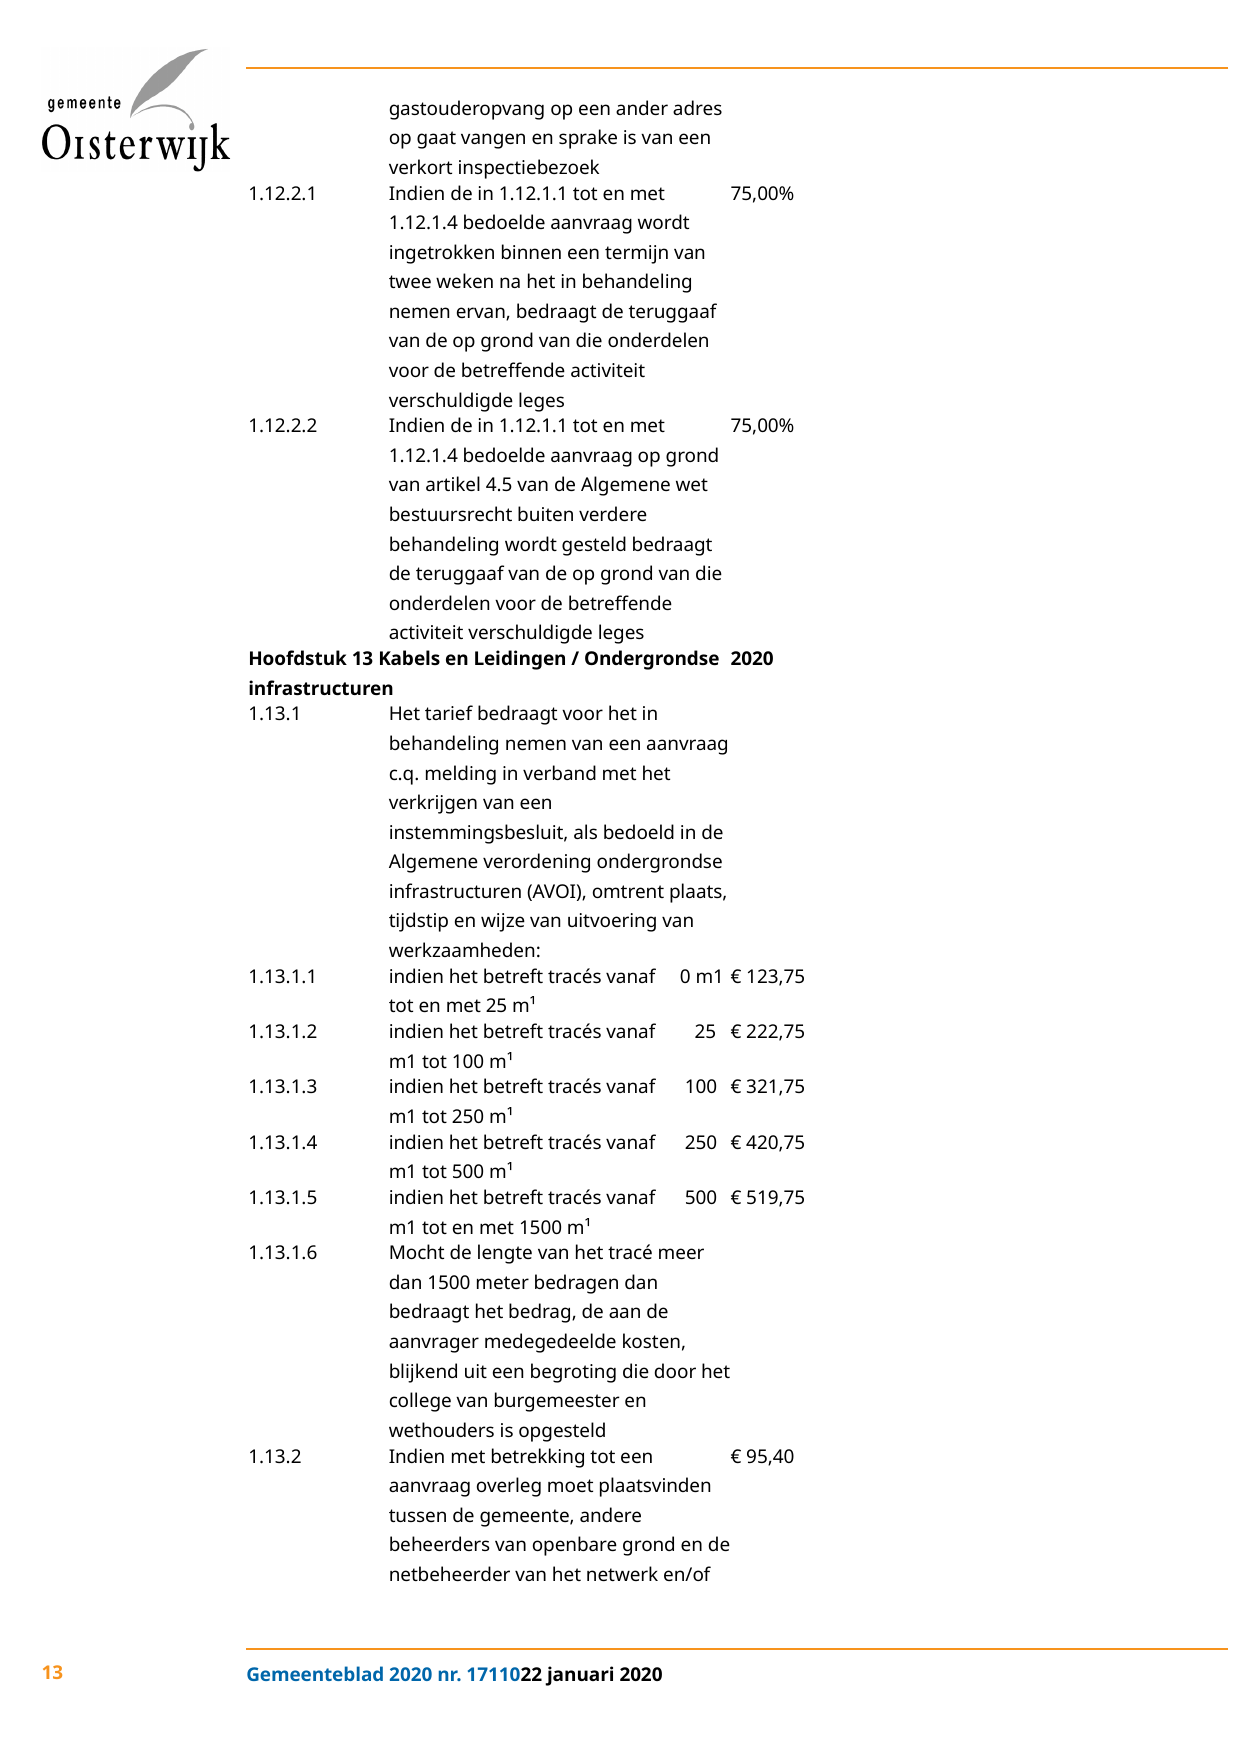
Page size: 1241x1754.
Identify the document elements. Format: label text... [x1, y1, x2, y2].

table_cell indien het betreft tracés vanaf 100 m1 tot 250 m¹ [389, 1074, 730, 1129]
table_cell 1.13.2 [248, 1443, 388, 1587]
table_cell Mocht de lengte van het tracé meer dan 1500 meter bedragen dan bedraagt het bedrag, de aan de aanvrager medegedeelde kosten, blijkend uit een begroting die door het college van burgemeester en wethouders is opgesteld [389, 1240, 730, 1443]
table_cell 1.13.1.1 [248, 963, 388, 1018]
table_cell gastouderopvang op een ander adres op gaat vangen en sprake is van een verkort inspectiebezoek [389, 95, 730, 180]
table_cell Hoofdstuk 13 Kabels en Leidingen / Ondergrondse infrastructuren [248, 645, 730, 701]
table_cell 1.12.2.2 [248, 413, 388, 645]
table_cell Indien de in 1.12.1.1 tot en met 1.12.1.4 bedoelde aanvraag wordt ingetrokken binnen een termijn van twee weken na het in behandeling nemen ervan, bedraagt de teruggaaf van de op grond van die onderdelen voor de betreffende activiteit verschuldigde leges [389, 180, 730, 412]
table_cell 75,00% [730, 413, 1011, 645]
table_cell € 420,75 [730, 1129, 871, 1184]
table_cell 1.12.2.1 [248, 180, 388, 412]
table_cell 1.13.1.3 [248, 1074, 388, 1129]
table_cell € 222,75 [730, 1018, 871, 1074]
table_cell € 95,40 [730, 1443, 871, 1587]
table_cell Indien de in 1.12.1.1 tot en met 1.12.1.4 bedoelde aanvraag op grond van artikel 4.5 van de Algemene wet bestuursrecht buiten verdere behandeling wordt gesteld bedraagt de teruggaaf van de op grond van die onderdelen voor de betreffende activiteit verschuldigde leges [389, 413, 730, 645]
table_cell [730, 1240, 871, 1443]
table_cell € 519,75 [730, 1184, 871, 1239]
table_cell 1.13.1 [248, 701, 388, 963]
table_cell [730, 701, 871, 963]
table_cell 1.13.1.5 [248, 1184, 388, 1239]
table_cell Indien met betrekking tot een aanvraag overleg moet plaatsvinden tussen de gemeente, andere beheerders van openbare grond en de netbeheerder van het netwerk en/of [389, 1443, 730, 1587]
table_cell 1.13.1.2 [248, 1018, 388, 1074]
table_cell Het tarief bedraagt voor het in behandeling nemen van een aanvraag c.q. melding in verband met het verkrijgen van een instemmingsbesluit, als bedoeld in de Algemene verordening ondergrondse infrastructuren (AVOI), omtrent plaats, tijdstip en wijze van uitvoering van werkzaamheden: [389, 701, 730, 963]
table_cell indien het betreft tracés vanaf 500 m1 tot en met 1500 m¹ [389, 1184, 730, 1239]
table_cell indien het betreft tracés vanaf 0 m1 tot en met 25 m¹ [389, 963, 730, 1018]
table_cell € 321,75 [730, 1074, 871, 1129]
table_cell [248, 95, 388, 180]
picture [41, 47, 231, 172]
table_cell 2020 [730, 645, 871, 701]
table_cell € 123,75 [730, 963, 871, 1018]
table_cell indien het betreft tracés vanaf 250 m1 tot 500 m¹ [389, 1129, 730, 1184]
table_cell indien het betreft tracés vanaf 25 m1 tot 100 m¹ [389, 1018, 730, 1074]
table_cell 75,00% [730, 180, 1011, 412]
table_cell 1.13.1.4 [248, 1129, 388, 1184]
table_cell [730, 95, 1011, 180]
table_cell 1.13.1.6 [248, 1240, 388, 1443]
